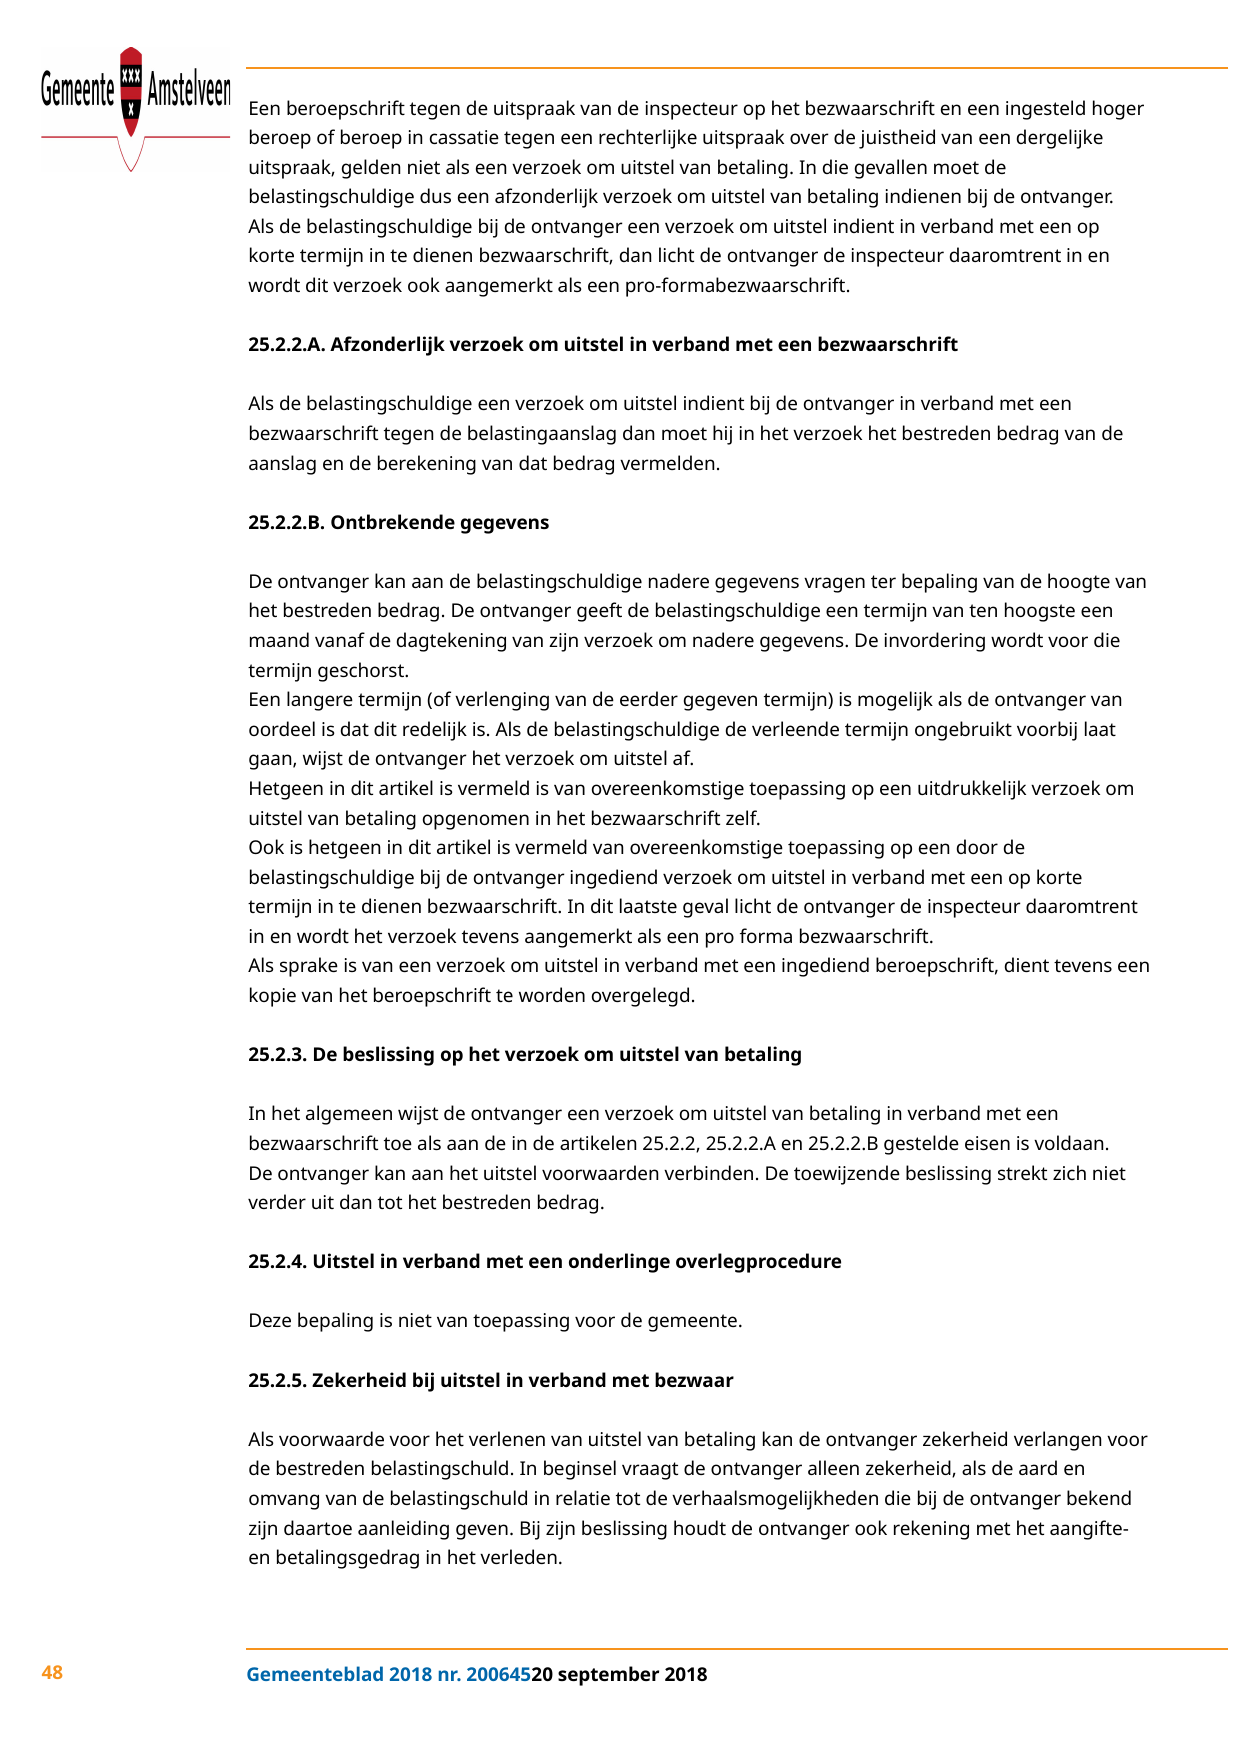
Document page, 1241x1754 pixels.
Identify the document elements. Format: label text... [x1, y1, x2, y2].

text De ontvanger kan aan de belastingschuldige nadere gegevens vragen ter bepaling van de hoogte van het bestreden bedrag. De ontvanger geeft de belastingschuldige een termijn van ten hoogste een maand vanaf de dagtekening van zijn verzoek om nadere gegevens. De invordering wordt voor die termijn geschorst. [248, 568, 1152, 683]
text Ook is hetgeen in dit artikel is vermeld van overeenkomstige toepassing op een door de belastingschuldige bij de ontvanger ingediend verzoek om uitstel in verband met een op korte termijn in te dienen bezwaarschrift. In dit laatste geval licht de ontvanger de inspecteur daaromtrent in en wordt het verzoek tevens aangemerkt als een pro forma bezwaarschrift. [248, 834, 1152, 949]
text In het algemeen wijst de ontvanger een verzoek om uitstel van betaling in verband met een bezwaarschrift toe als aan de in de artikelen 25.2.2, 25.2.2.A en 25.2.2.B gestelde eisen is voldaan. [248, 1101, 1152, 1156]
picture [41, 47, 231, 172]
text Als de belastingschuldige bij de ontvanger een verzoek om uitstel indient in verband met een op korte termijn in te dienen bezwaarschrift, dan licht de ontvanger de inspecteur daaromtrent in en wordt dit verzoek ook aangemerkt als een pro-formabezwaarschrift. [248, 213, 1152, 298]
text 25.2.2.A. Afzonderlijk verzoek om uitstel in verband met een bezwaarschrift [248, 331, 1152, 357]
text Hetgeen in dit artikel is vermeld is van overeenkomstige toepassing op een uitdrukkelijk verzoek om uitstel van betaling opgenomen in het bezwaarschrift zelf. [248, 775, 1152, 831]
text Als sprake is van een verzoek om uitstel in verband met een ingediend beroepschrift, dient tevens een kopie van het beroepschrift te worden overgelegd. [248, 953, 1152, 1008]
text 25.2.5. Zekerheid bij uitstel in verband met bezwaar [248, 1367, 1152, 1393]
text 25.2.2.B. Ontbrekende gegevens [248, 509, 1152, 535]
text De ontvanger kan aan het uitstel voorwaarden verbinden. De toewijzende beslissing strekt zich niet verder uit dan tot het bestreden bedrag. [248, 1160, 1152, 1215]
text 25.2.3. De beslissing op het verzoek om uitstel van betaling [248, 1041, 1152, 1067]
text Deze bepaling is niet van toepassing voor de gemeente. [248, 1308, 1152, 1333]
text Een beroepschrift tegen de uitspraak van de inspecteur op het bezwaarschrift en een ingesteld hoger beroep of beroep in cassatie tegen een rechterlijke uitspraak over de juistheid van een dergelijke uitspraak, gelden niet als een verzoek om uitstel van betaling. In die gevallen moet de belastingschuldige dus een afzonderlijk verzoek om uitstel van betaling indienen bij de ontvanger. [248, 95, 1152, 209]
text Een langere termijn (of verlenging van de eerder gegeven termijn) is mogelijk als de ontvanger van oordeel is dat dit redelijk is. Als de belastingschuldige de verleende termijn ongebruikt voorbij laat gaan, wijst de ontvanger het verzoek om uitstel af. [248, 686, 1152, 771]
text Als de belastingschuldige een verzoek om uitstel indient bij de ontvanger in verband met een bezwaarschrift tegen de belastingaanslag dan moet hij in het verzoek het bestreden bedrag van de aanslag en de berekening van dat bedrag vermelden. [248, 391, 1152, 476]
text 25.2.4. Uitstel in verband met een onderlinge overlegprocedure [248, 1248, 1152, 1274]
text Als voorwaarde voor het verlenen van uitstel van betaling kan de ontvanger zekerheid verlangen voor de bestreden belastingschuld. In beginsel vraagt de ontvanger alleen zekerheid, als de aard en omvang van de belastingschuld in relatie tot de verhaalsmogelijkheden die bij de ontvanger bekend zijn daartoe aanleiding geven. Bij zijn beslissing houdt de ontvanger ook rekening met het aangifte- en betalingsgedrag in het verleden. [248, 1426, 1152, 1570]
